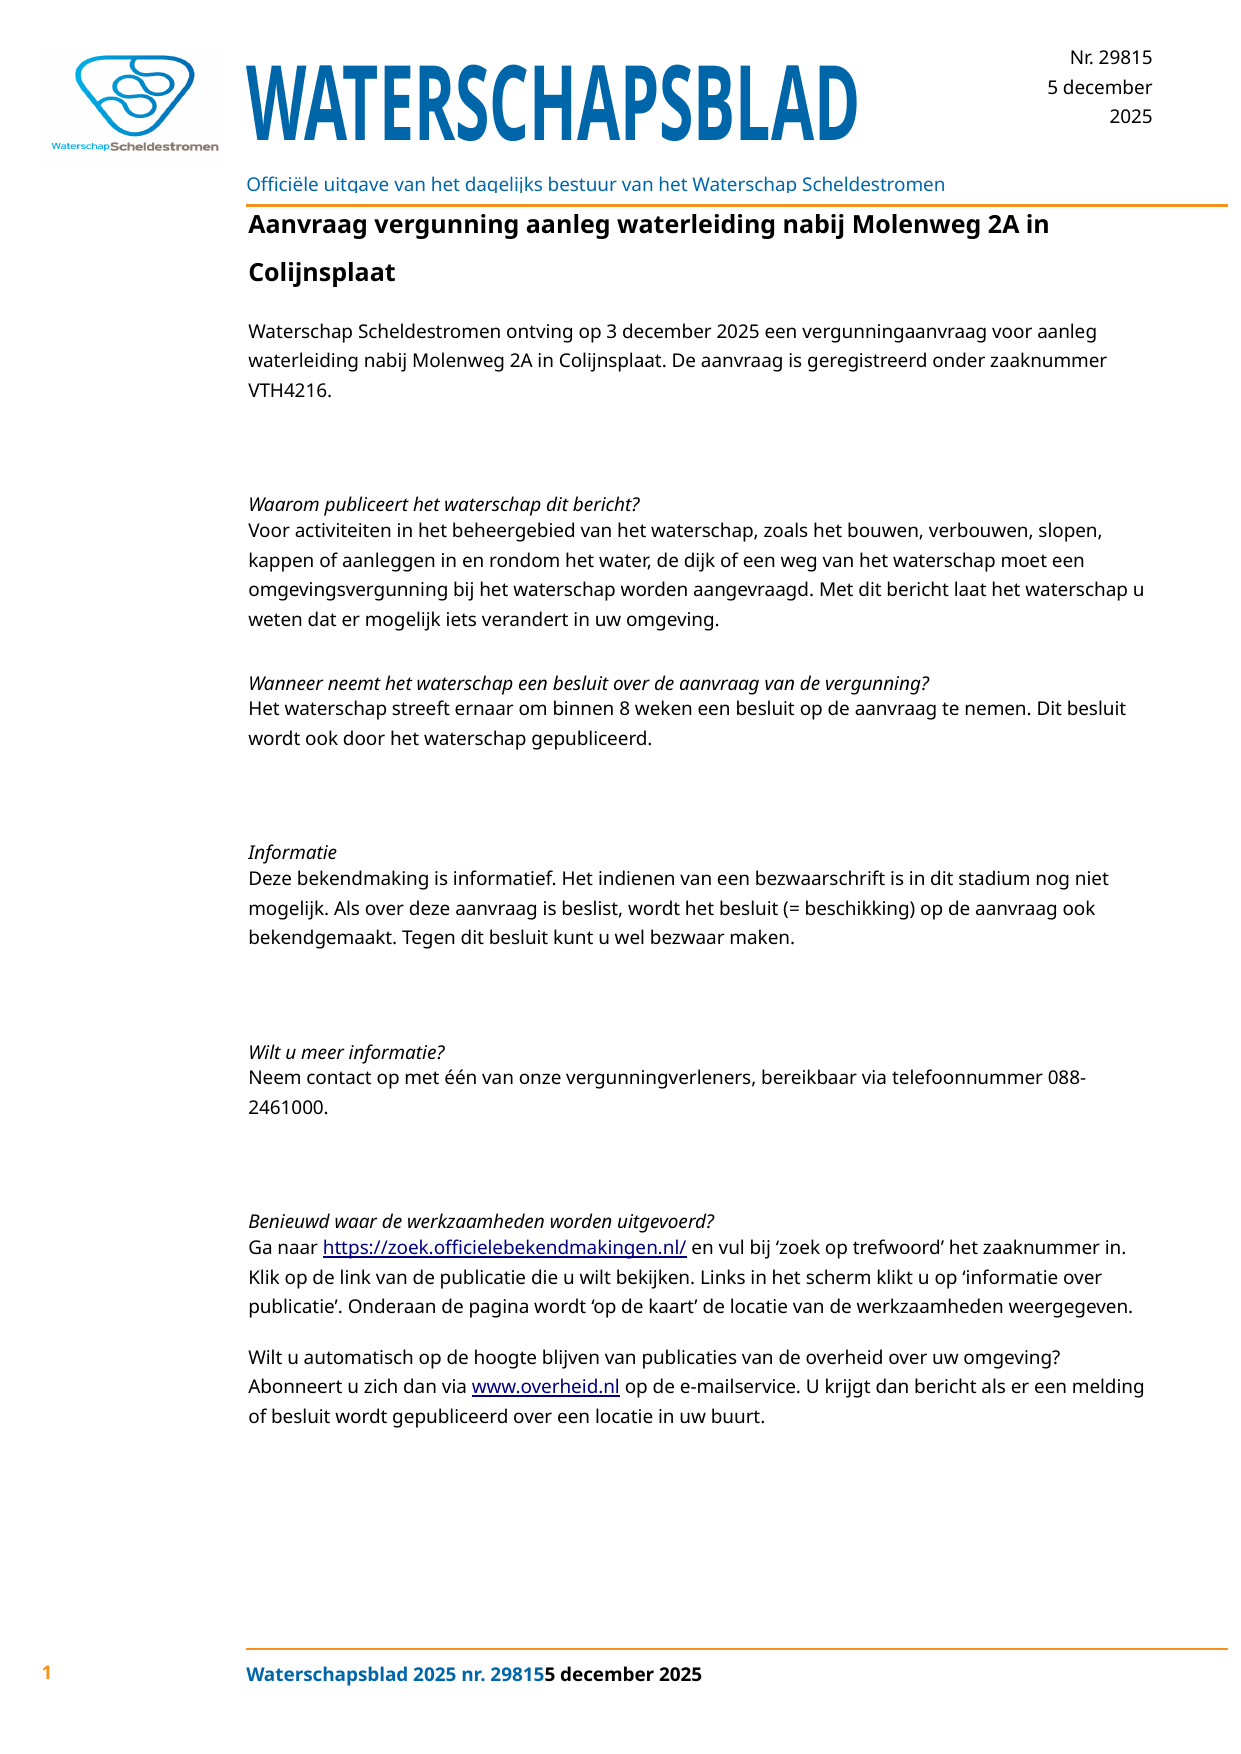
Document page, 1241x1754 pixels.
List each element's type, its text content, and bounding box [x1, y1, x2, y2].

text Het waterschap streeft ernaar om binnen 8 weken een besluit op de aanvraag te nemen. Dit besluit wordt ook door het waterschap gepubliceerd. [248, 696, 1152, 751]
text Wilt u automatisch op de hoogte blijven van publicaties van de overheid over uw omgeving? Abonneert u zich dan via www.overheid.nl op de e-mailservice. U krijgt dan bericht als er een melding of besluit wordt gepubliceerd over een locatie in uw buurt. [248, 1344, 1152, 1429]
text Wilt u meer informatie? [248, 1039, 1152, 1064]
text Neem contact op met één van onze vergunningverleners, bereikbaar via telefoonnummer 088-2461000. [248, 1064, 1152, 1120]
text Benieuwd waar de werkzaamheden worden uitgevoerd? [248, 1208, 1152, 1234]
text Deze bekendmaking is informatief. Het indienen van een bezwaarschrift is in dit stadium nog niet mogelijk. Als over deze aanvraag is beslist, wordt het besluit (= beschikking) op de aanvraag ook bekendgemaakt. Tegen dit besluit kunt u wel bezwaar maken. [248, 865, 1152, 950]
text Ga naar https://zoek.officielebekendmakingen.nl/ en vul bij ‘zoek op trefwoord’ het zaaknummer in. Klik op de link van de publicatie die u wilt bekijken. Links in het scherm klikt u op ‘informatie over publicatie’. Onderaan de pagina wordt ‘op de kaart’ de locatie van de werkzaamheden weergegeven. [248, 1234, 1152, 1319]
text Waterschap Scheldestromen ontving op 3 december 2025 een vergunningaanvraag voor aanleg waterleiding nabij Molenweg 2A in Colijnsplaat. De aanvraag is geregistreerd onder zaaknummer VTH4216. [248, 318, 1152, 403]
picture [41, 47, 231, 172]
text Aanvraag vergunning aanleg waterleiding nabij Molenweg 2A in Colijnsplaat [248, 207, 1152, 288]
text Waarom publiceert het waterschap dit bericht? [248, 491, 1152, 517]
text Voor activiteiten in het beheergebied van het waterschap, zoals het bouwen, verbouwen, slopen, kappen of aanleggen in en rondom het water, de dijk of een weg van het waterschap moet een omgevingsvergunning bij het waterschap worden aangevraagd. Met dit bericht laat het waterschap u weten dat er mogelijk iets verandert in uw omgeving. [248, 517, 1152, 632]
text Wanneer neemt het waterschap een besluit over de aanvraag van de vergunning? [248, 670, 1152, 696]
text Informatie [248, 839, 1152, 865]
